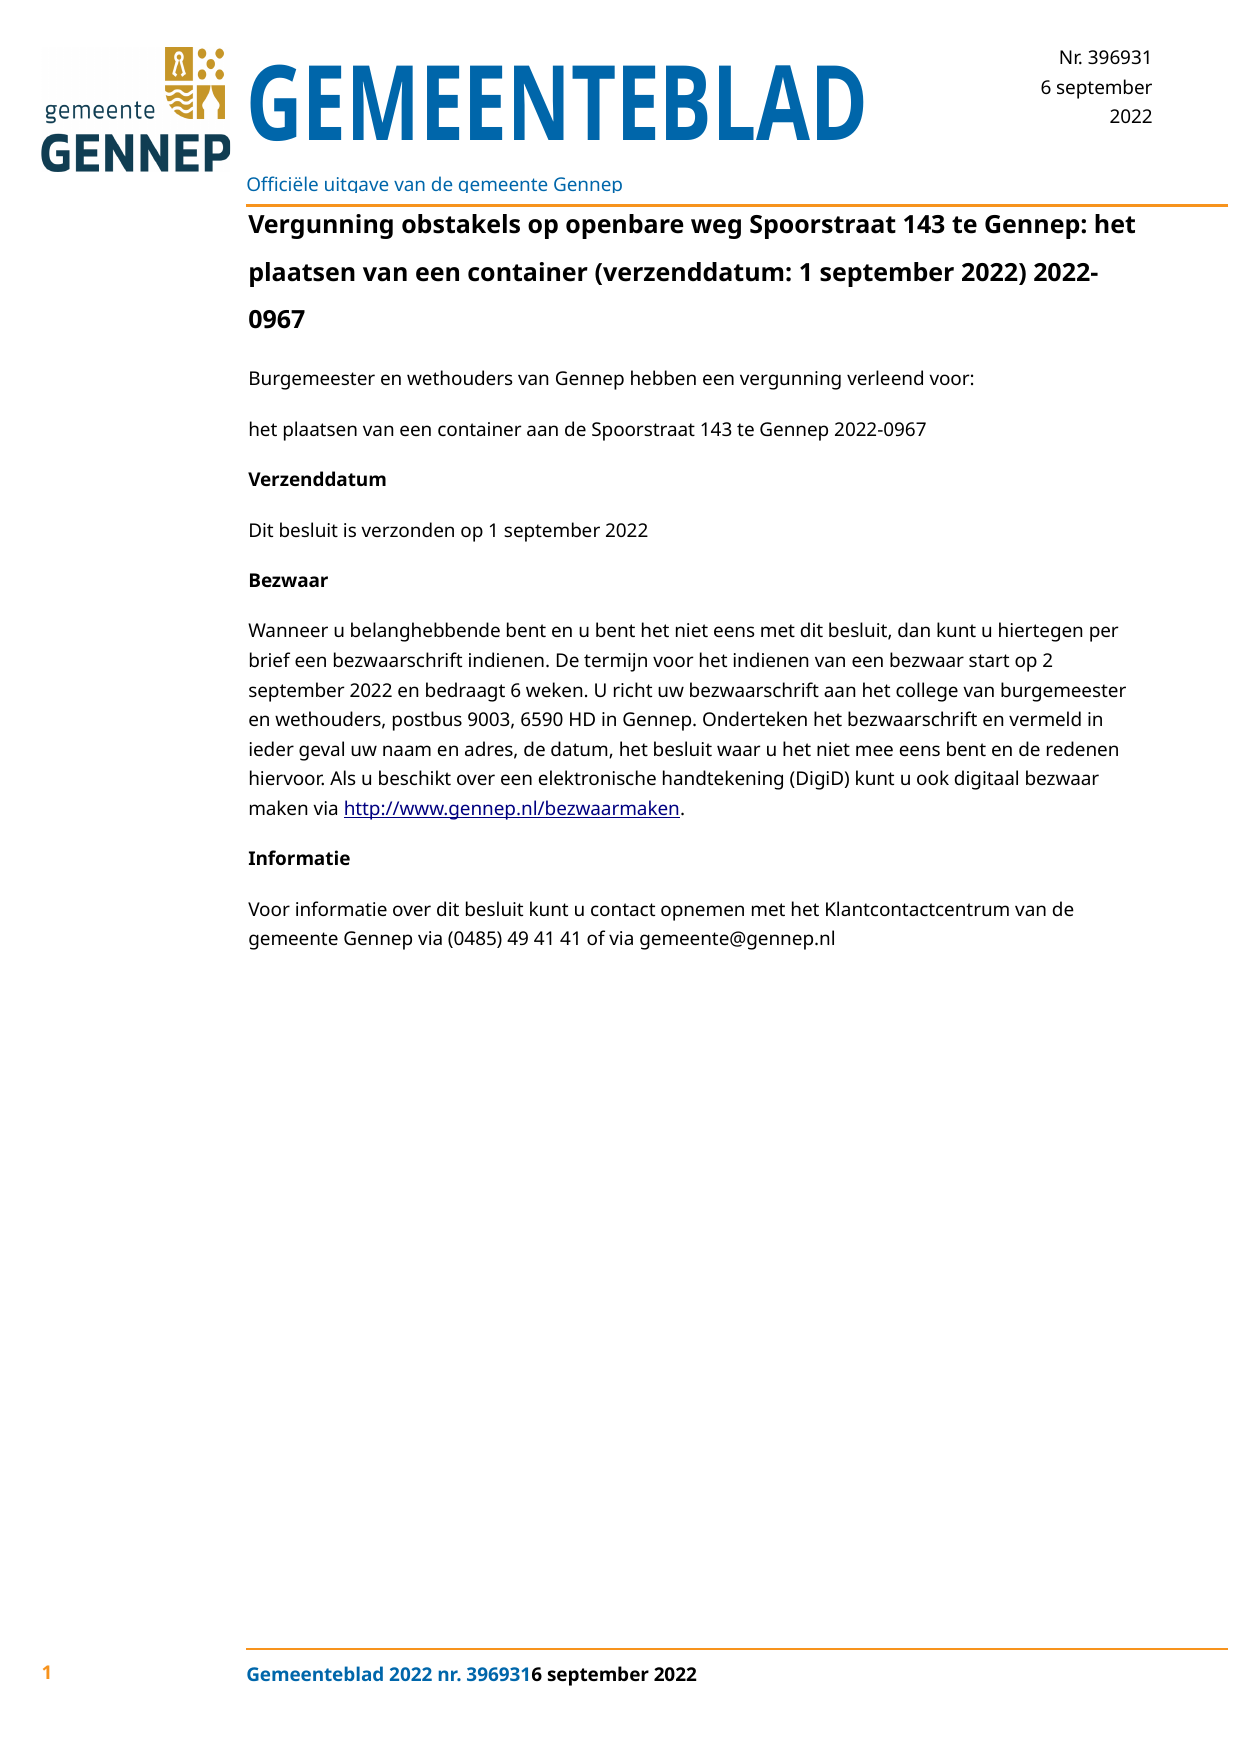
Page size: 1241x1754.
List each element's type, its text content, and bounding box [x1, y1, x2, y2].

text Bezwaar [248, 567, 1152, 593]
text Vergunning obstakels op openbare weg Spoorstraat 143 te Gennep: het plaatsen van een container (verzenddatum: 1 september 2022) 2022-0967 [248, 207, 1152, 336]
picture [41, 47, 231, 172]
text Informatie [248, 846, 1152, 871]
text Verzenddatum [248, 466, 1152, 492]
text Burgemeester en wethouders van Gennep hebben een vergunning verleend voor: [248, 366, 1152, 391]
text Wanneer u belanghebbende bent en u bent het niet eens met dit besluit, dan kunt u hiertegen per brief een bezwaarschrift indienen. De termijn voor het indienen van een bezwaar start op 2 september 2022 en bedraagt 6 weken. U richt uw bezwaarschrift aan het college van burgemeester en wethouders, postbus 9003, 6590 HD in Gennep. Onderteken het bezwaarschrift en vermeld in ieder geval uw naam en adres, de datum, het besluit waar u het niet mee eens bent en de redenen hiervoor. Als u beschikt over een elektronische handtekening (DigiD) kunt u ook digitaal bezwaar maken via http://www.gennep.nl/bezwaarmaken. [248, 618, 1152, 821]
text het plaatsen van een container aan de Spoorstraat 143 te Gennep 2022-0967 [248, 416, 1152, 442]
text Voor informatie over dit besluit kunt u contact opnemen met het Klantcontactcentrum van de gemeente Gennep via (0485) 49 41 41 of via gemeente@gennep.nl [248, 896, 1152, 951]
text Dit besluit is verzonden op 1 september 2022 [248, 517, 1152, 542]
